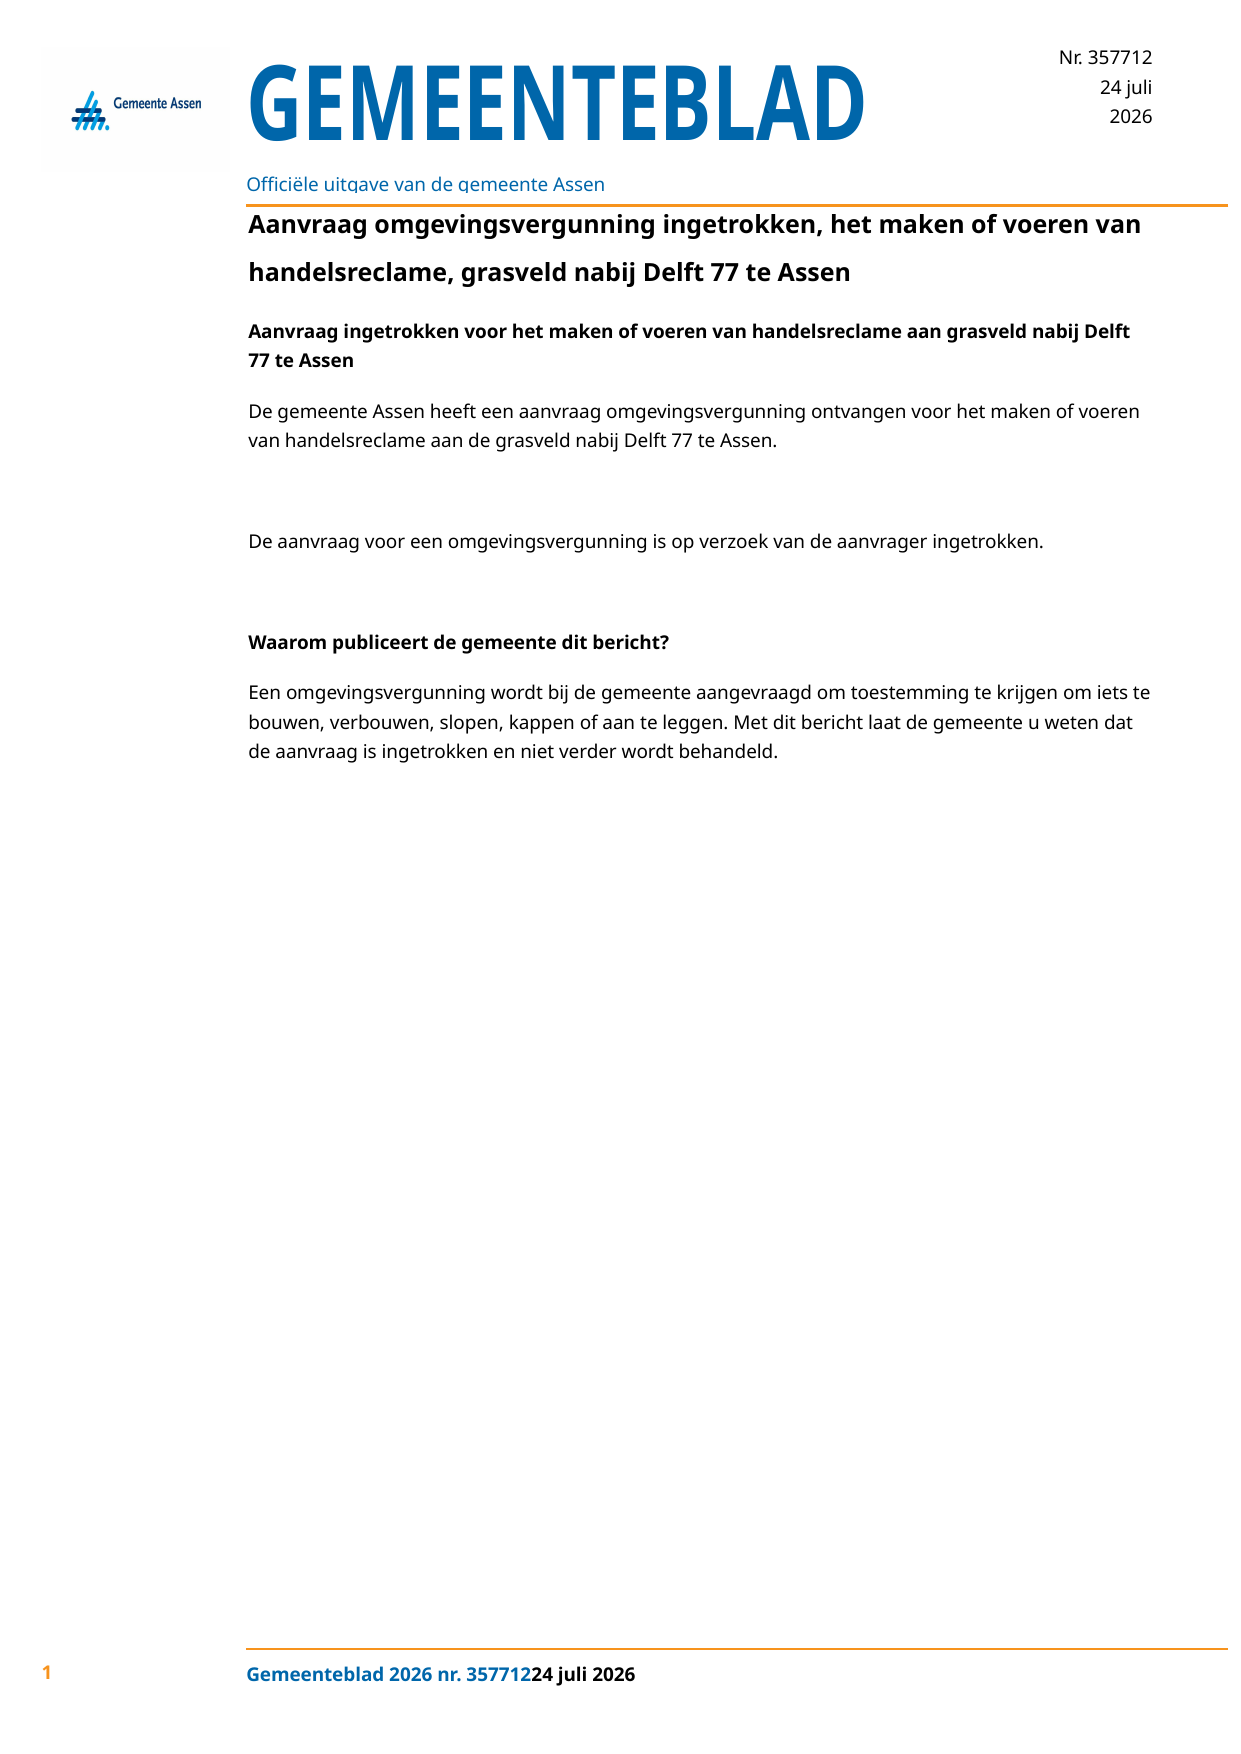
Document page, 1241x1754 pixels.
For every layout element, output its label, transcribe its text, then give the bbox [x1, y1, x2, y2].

text Waarom publiceert de gemeente dit bericht? [248, 629, 1152, 655]
text Een omgevingsvergunning wordt bij de gemeente aangevraagd om toestemming te krijgen om iets te bouwen, verbouwen, slopen, kappen of aan te leggen. Met dit bericht laat de gemeente u weten dat de aanvraag is ingetrokken en niet verder wordt behandeld. [248, 679, 1152, 764]
text De aanvraag voor een omgevingsvergunning is op verzoek van de aanvrager ingetrokken. [248, 528, 1152, 554]
text Aanvraag omgevingsvergunning ingetrokken, het maken of voeren van handelsreclame, grasveld nabij Delft 77 te Assen [248, 207, 1152, 288]
picture [41, 47, 231, 172]
text Aanvraag ingetrokken voor het maken of voeren van handelsreclame aan grasveld nabij Delft 77 te Assen [248, 318, 1152, 373]
text De gemeente Assen heeft een aanvraag omgevingsvergunning ontvangen voor het maken of voeren van handelsreclame aan de grasveld nabij Delft 77 te Assen. [248, 398, 1152, 453]
